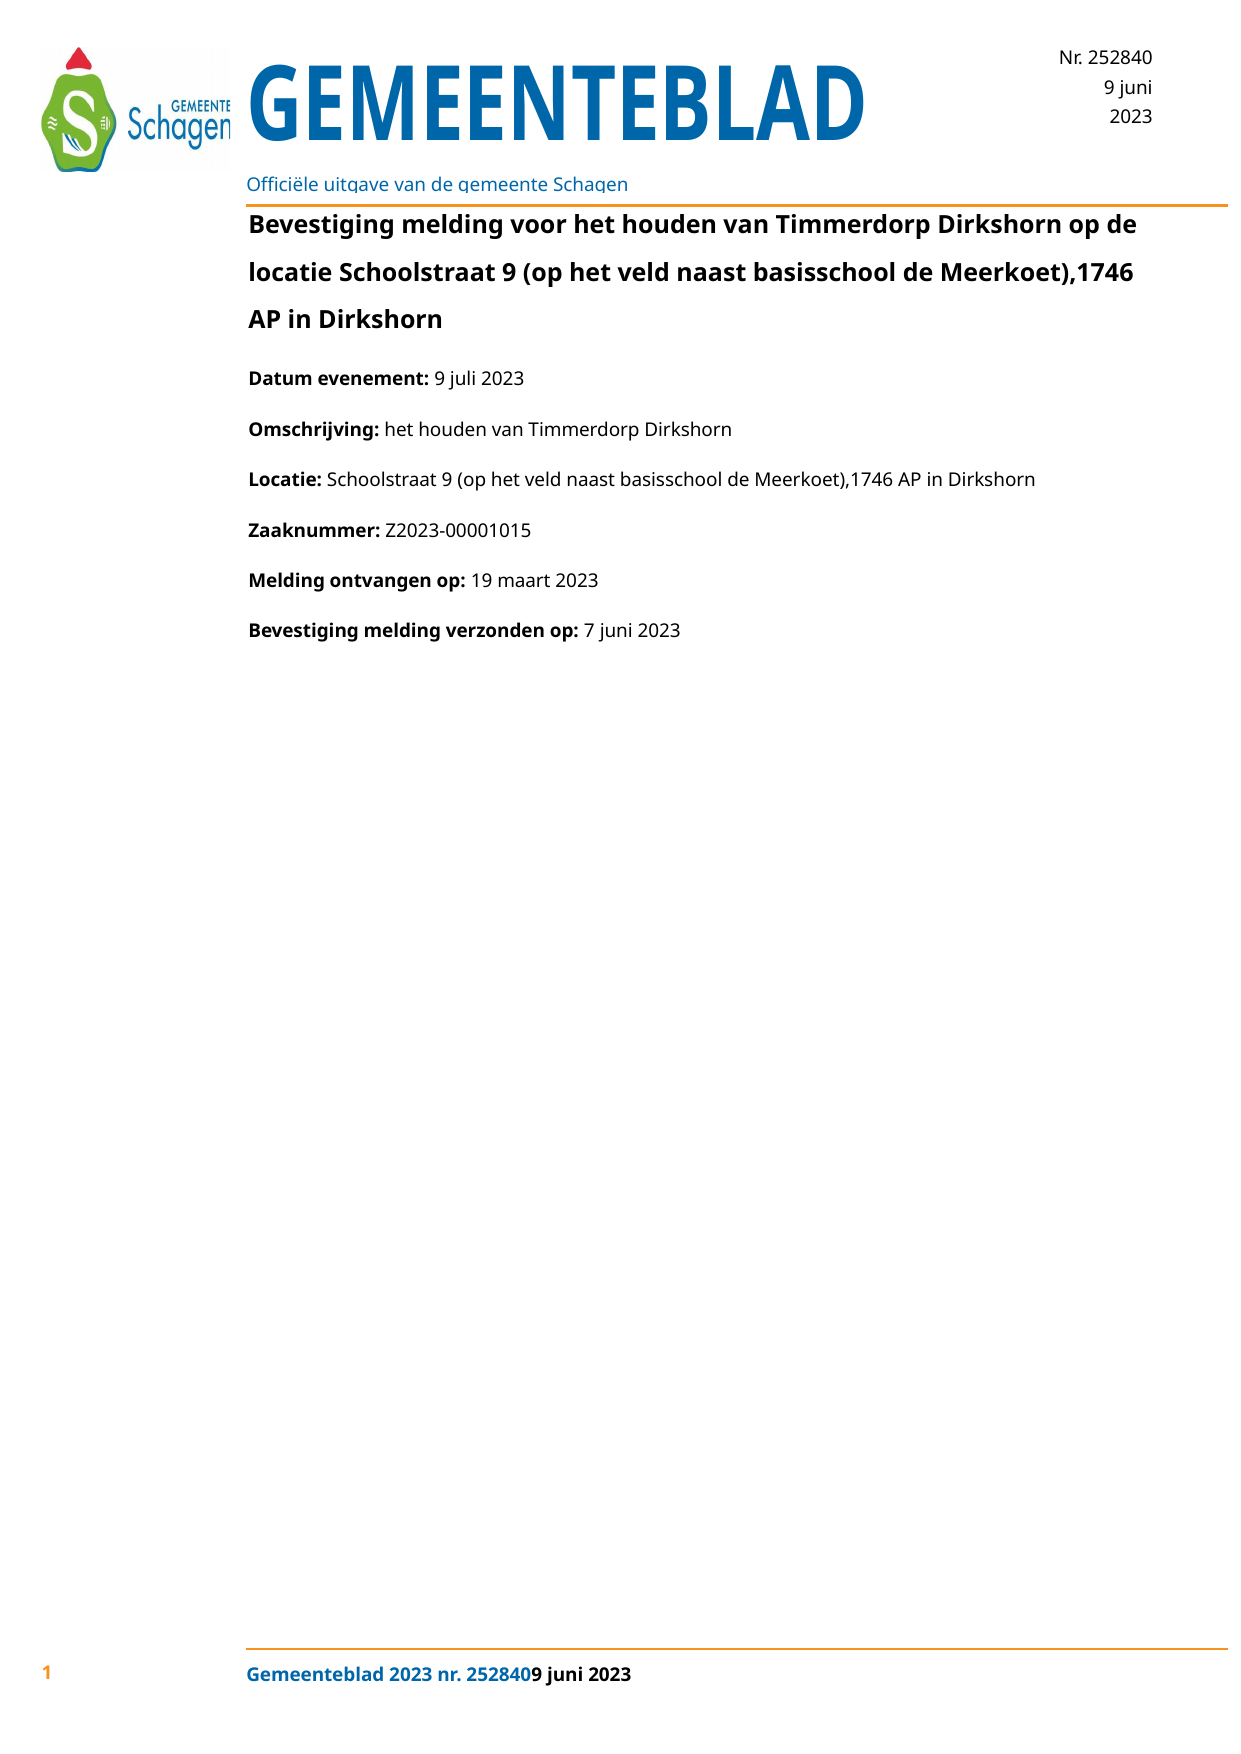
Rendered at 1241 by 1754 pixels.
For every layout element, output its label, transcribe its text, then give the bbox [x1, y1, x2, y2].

text Zaaknummer: Z2023-00001015 [248, 517, 1152, 542]
text Bevestiging melding verzonden op: 7 juni 2023 [248, 618, 1152, 643]
text Melding ontvangen op: 19 maart 2023 [248, 567, 1152, 593]
text Bevestiging melding voor het houden van Timmerdorp Dirkshorn op de locatie Schoolstraat 9 (op het veld naast basisschool de Meerkoet),1746 AP in Dirkshorn [248, 207, 1152, 336]
picture [41, 47, 231, 172]
text Omschrijving: het houden van Timmerdorp Dirkshorn [248, 416, 1152, 442]
text Locatie: Schoolstraat 9 (op het veld naast basisschool de Meerkoet),1746 AP in Dirkshorn [248, 466, 1152, 492]
text Datum evenement: 9 juli 2023 [248, 366, 1152, 391]
